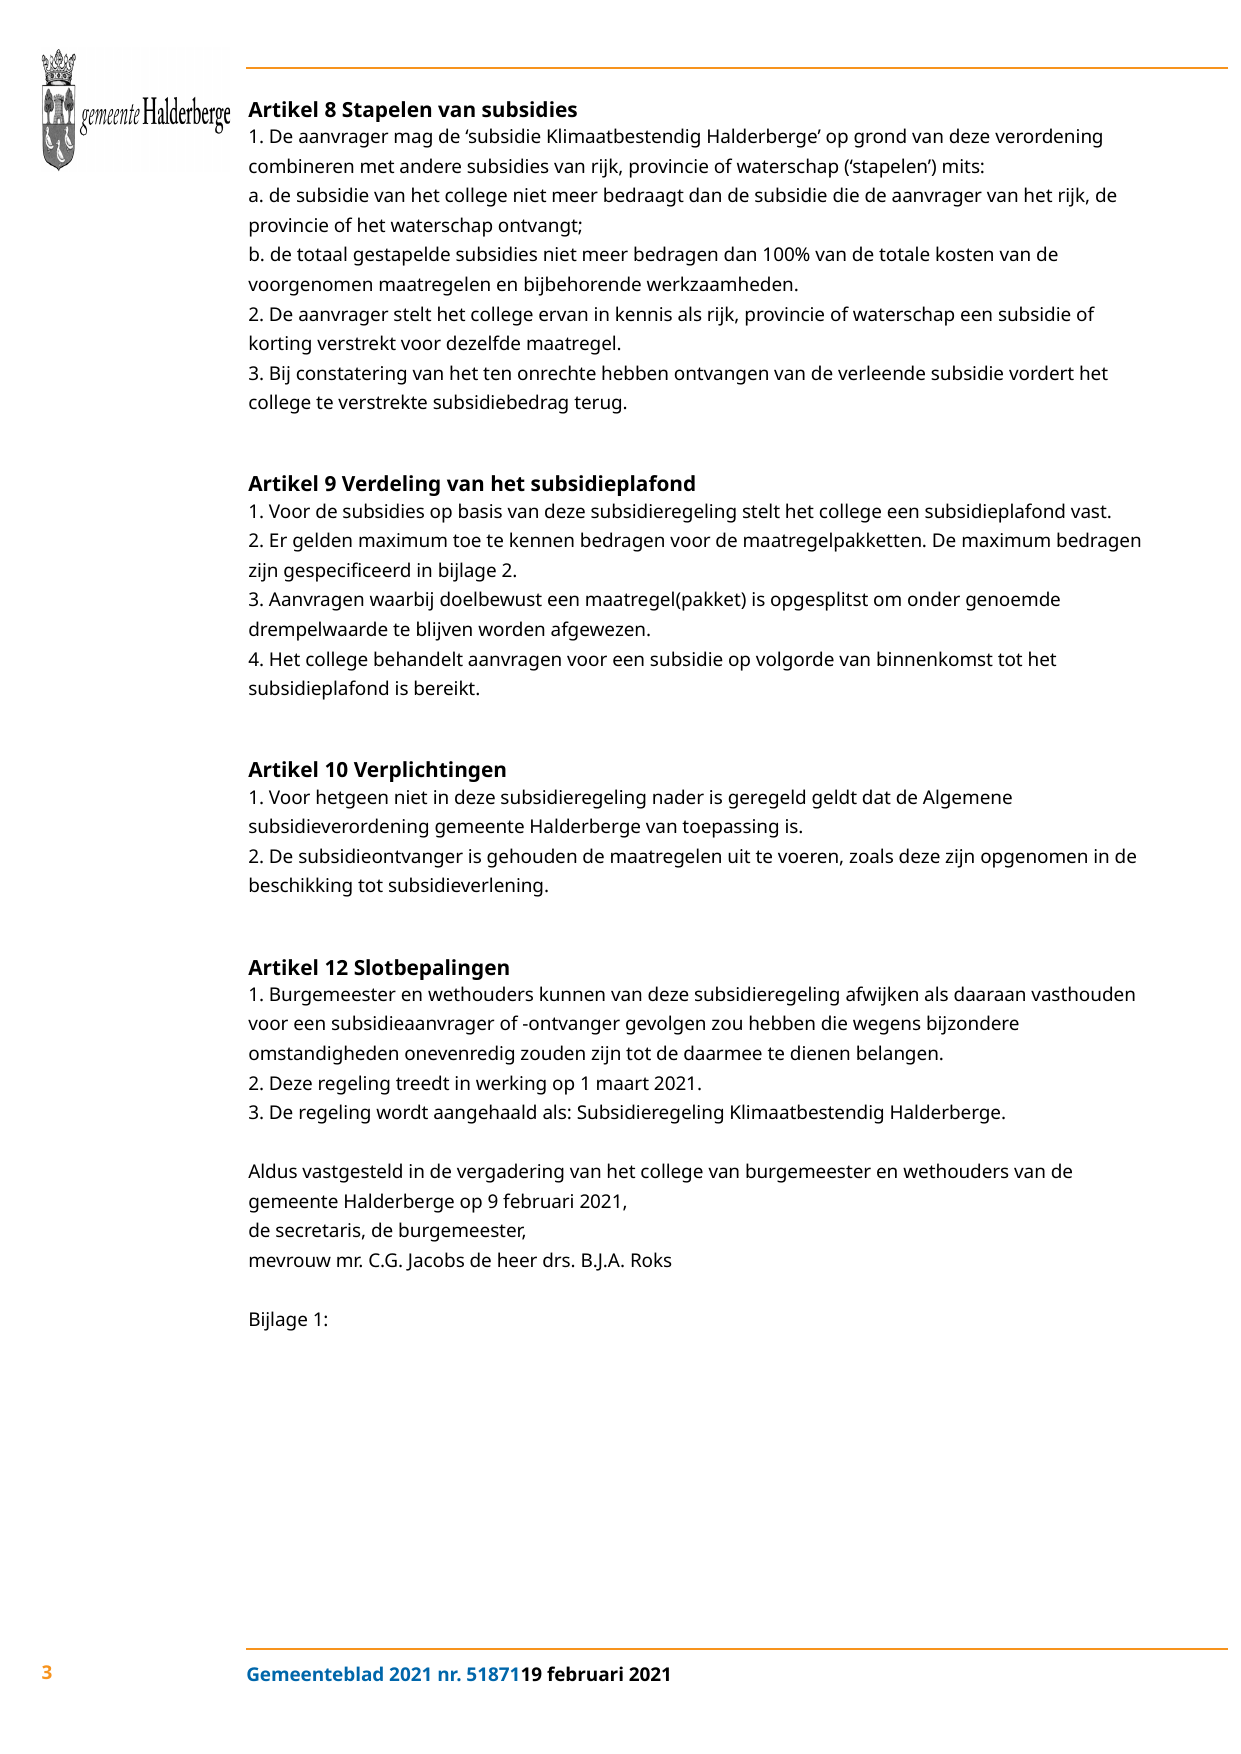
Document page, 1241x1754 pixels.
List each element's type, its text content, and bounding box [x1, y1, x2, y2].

text a. de subsidie van het college niet meer bedraagt dan de subsidie die de aanvrager van het rijk, de provincie of het waterschap ontvangt; [248, 182, 1152, 238]
text Artikel 9 Verdeling van het subsidieplafond [248, 469, 1152, 498]
text 4. Het college behandelt aanvragen voor een subsidie op volgorde van binnenkomst tot het subsidieplafond is bereikt. [248, 646, 1152, 701]
text 2. Deze regeling treedt in werking op 1 maart 2021. [248, 1070, 1152, 1096]
picture [41, 47, 231, 172]
text 3. Aanvragen waarbij doelbewust een maatregel(pakket) is opgesplitst om onder genoemde drempelwaarde te blijven worden afgewezen. [248, 587, 1152, 642]
text 1. Voor de subsidies op basis van deze subsidieregeling stelt het college een subsidieplafond vast. [248, 498, 1152, 524]
text de secretaris, de burgemeester, [248, 1218, 1152, 1243]
text 2. Er gelden maximum toe te kennen bedragen voor de maatregelpakketten. De maximum bedragen zijn gespecificeerd in bijlage 2. [248, 527, 1152, 583]
text Aldus vastgesteld in de vergadering van het college van burgemeester en wethouders van de gemeente Halderberge op 9 februari 2021, [248, 1158, 1152, 1214]
text b. de totaal gestapelde subsidies niet meer bedragen dan 100% van de totale kosten van de voorgenomen maatregelen en bijbehorende werkzaamheden. [248, 242, 1152, 297]
text 1. Voor hetgeen niet in deze subsidieregeling nader is geregeld geldt dat de Algemene subsidieverordening gemeente Halderberge van toepassing is. [248, 784, 1152, 839]
text 1. De aanvrager mag de ‘subsidie Klimaatbestendig Halderberge’ op grond van deze verordening combineren met andere subsidies van rijk, provincie of waterschap (‘stapelen’) mits: [248, 123, 1152, 178]
text mevrouw mr. C.G. Jacobs de heer drs. B.J.A. Roks [248, 1247, 1152, 1273]
text Artikel 12 Slotbepalingen [248, 953, 1152, 981]
text 2. De subsidieontvanger is gehouden de maatregelen uit te voeren, zoals deze zijn opgenomen in de beschikking tot subsidieverlening. [248, 843, 1152, 898]
text 2. De aanvrager stelt het college ervan in kennis als rijk, provincie of waterschap een subsidie of korting verstrekt voor dezelfde maatregel. [248, 301, 1152, 356]
text Bijlage 1: [248, 1306, 1152, 1332]
text Artikel 10 Verplichtingen [248, 755, 1152, 784]
text 3. De regeling wordt aangehaald als: Subsidieregeling Klimaatbestendig Halderberge. [248, 1099, 1152, 1125]
text Artikel 8 Stapelen van subsidies [248, 95, 1152, 123]
text 3. Bij constatering van het ten onrechte hebben ontvangen van de verleende subsidie vordert het college te verstrekte subsidiebedrag terug. [248, 360, 1152, 415]
text 1. Burgemeester en wethouders kunnen van deze subsidieregeling afwijken als daaraan vasthouden voor een subsidieaanvrager of -ontvanger gevolgen zou hebben die wegens bijzondere omstandigheden onevenredig zouden zijn tot de daarmee te dienen belangen. [248, 981, 1152, 1066]
